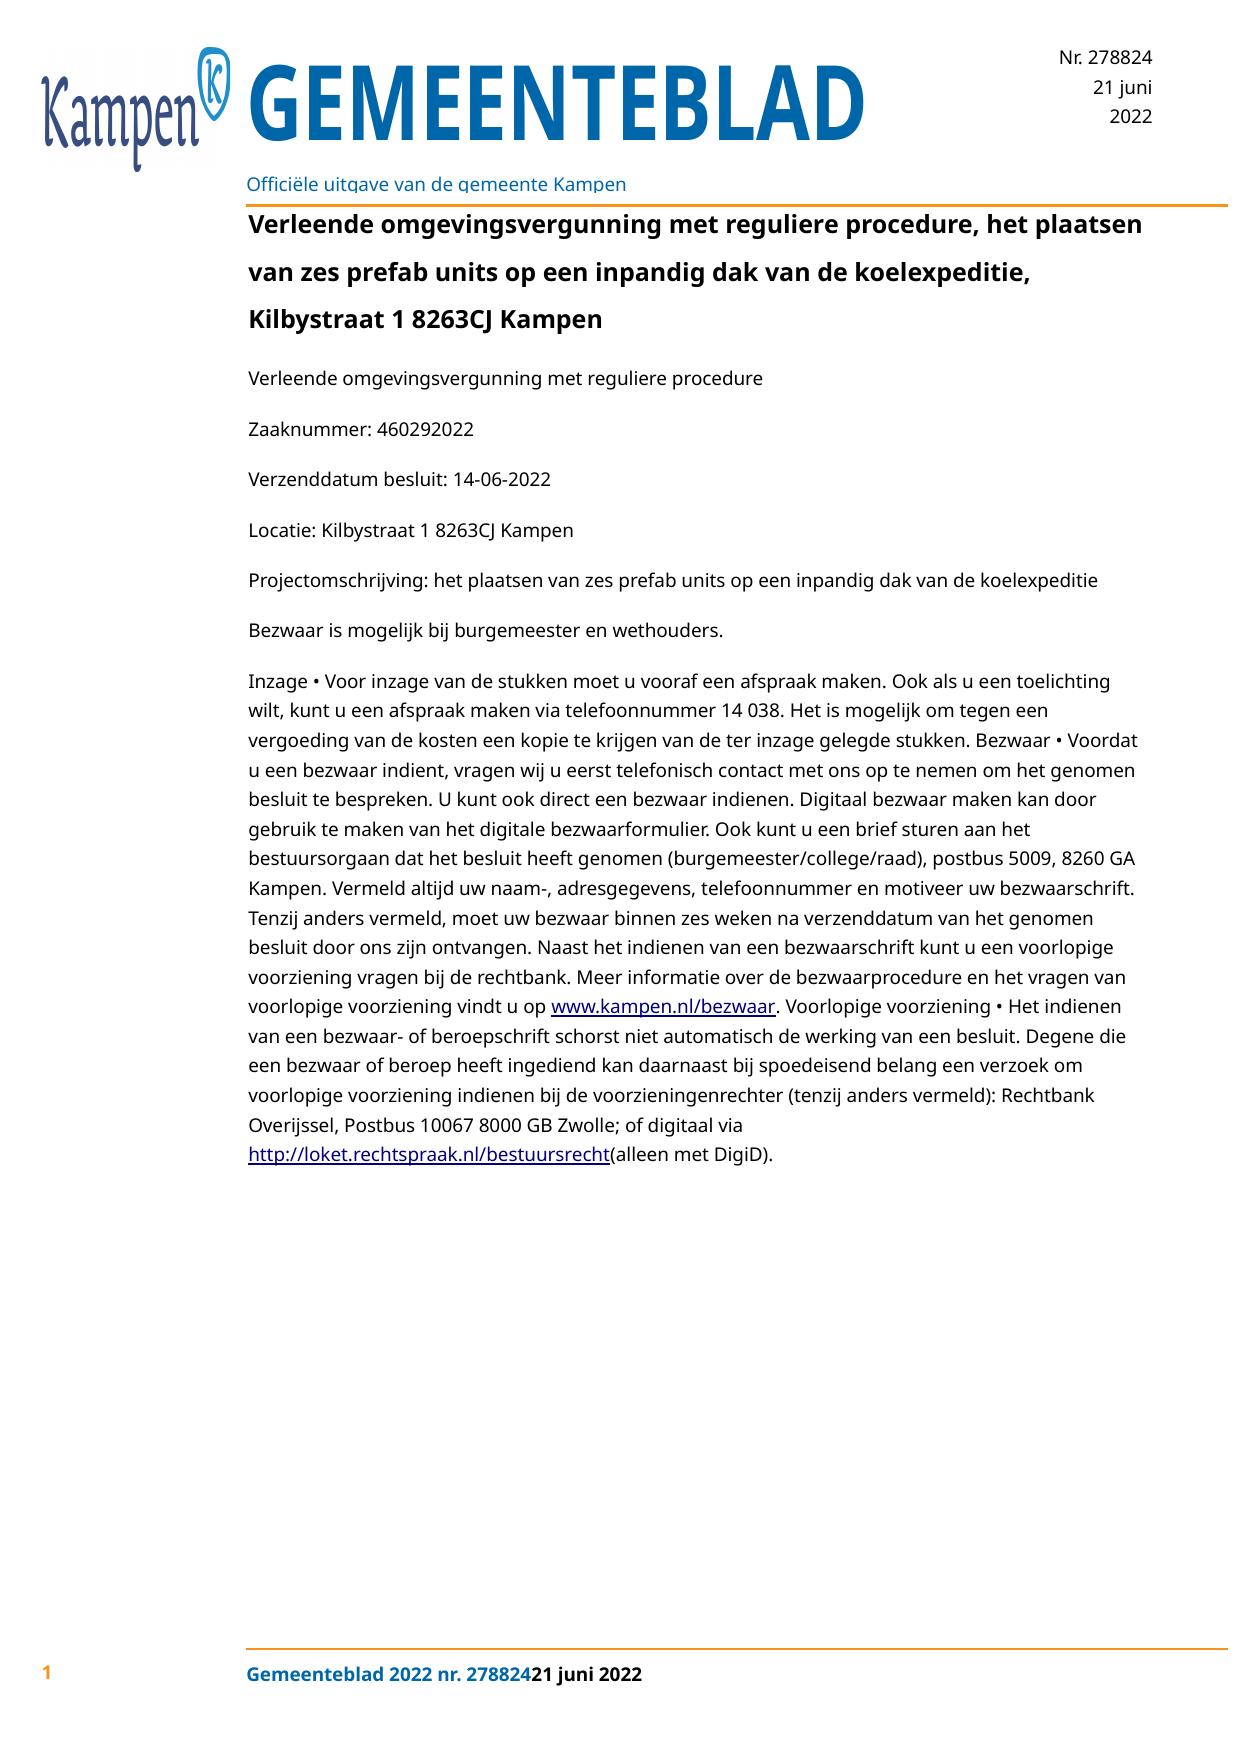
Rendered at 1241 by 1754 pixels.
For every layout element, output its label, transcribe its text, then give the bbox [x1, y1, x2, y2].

text Projectomschrijving: het plaatsen van zes prefab units op een inpandig dak van de koelexpeditie [248, 567, 1152, 593]
text Verzenddatum besluit: 14-06-2022 [248, 466, 1152, 492]
text Zaaknummer: 460292022 [248, 416, 1152, 442]
picture [41, 47, 231, 172]
text Bezwaar is mogelijk bij burgemeester en wethouders. [248, 618, 1152, 643]
text Verleende omgevingsvergunning met reguliere procedure [248, 366, 1152, 391]
text Inzage • Voor inzage van de stukken moet u vooraf een afspraak maken. Ook als u een toelichting wilt, kunt u een afspraak maken via telefoonnummer 14 038. Het is mogelijk om tegen een vergoeding van de kosten een kopie te krijgen van de ter inzage gelegde stukken. Bezwaar • Voordat u een bezwaar indient, vragen wij u eerst telefonisch contact met ons op te nemen om het genomen besluit te bespreken. U kunt ook direct een bezwaar indienen. Digitaal bezwaar maken kan door gebruik te maken van het digitale bezwaarformulier. Ook kunt u een brief sturen aan het bestuursorgaan dat het besluit heeft genomen (burgemeester/college/raad), postbus 5009, 8260 GA Kampen. Vermeld altijd uw naam-, adresgegevens, telefoonnummer en motiveer uw bezwaarschrift. Tenzij anders vermeld, moet uw bezwaar binnen zes weken na verzenddatum van het genomen besluit door ons zijn ontvangen. Naast het indienen van een bezwaarschrift kunt u een voorlopige voorziening vragen bij de rechtbank. Meer informatie over de bezwaarprocedure en het vragen van voorlopige voorziening vindt u op www.kampen.nl/bezwaar. Voorlopige voorziening • Het indienen van een bezwaar- of beroepschrift schorst niet automatisch de werking van een besluit. Degene die een bezwaar of beroep heeft ingediend kan daarnaast bij spoedeisend belang een verzoek om voorlopige voorziening indienen bij de voorzieningenrechter (tenzij anders vermeld): Rechtbank Overijssel, Postbus 10067 8000 GB Zwolle; of digitaal via http://loket.rechtspraak.nl/bestuursrecht(alleen met DigiD). [248, 668, 1152, 1167]
text Verleende omgevingsvergunning met reguliere procedure, het plaatsen van zes prefab units op een inpandig dak van de koelexpeditie, Kilbystraat 1 8263CJ Kampen [248, 207, 1152, 336]
text Locatie: Kilbystraat 1 8263CJ Kampen [248, 517, 1152, 542]
